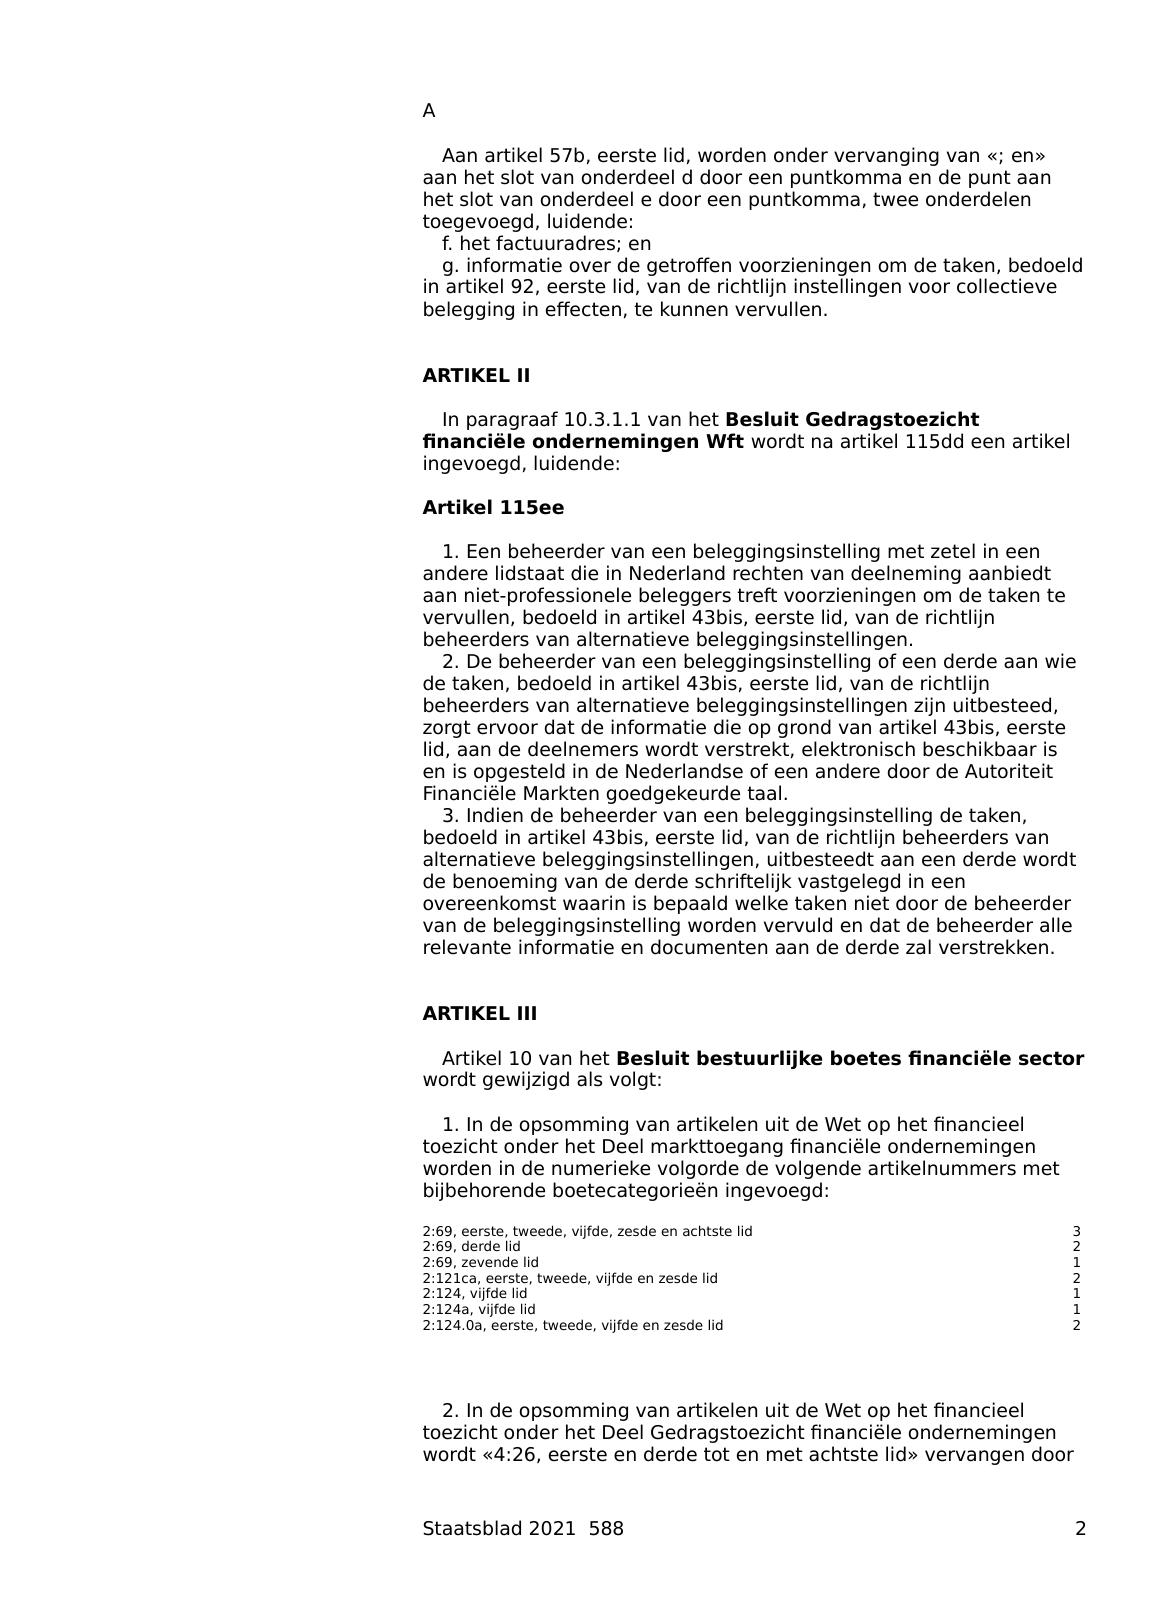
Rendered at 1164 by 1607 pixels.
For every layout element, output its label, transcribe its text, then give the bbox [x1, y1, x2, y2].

table_cell 2 [1028, 1239, 1087, 1255]
text A [422, 100, 1087, 122]
table_cell 1 [1028, 1255, 1087, 1271]
table_cell 2:69, derde lid [422, 1239, 1027, 1255]
text Artikel 10 van het Besluit bestuurlijke boetes financiële sector wordt gewijzigd als volgt: [422, 1047, 1087, 1091]
table_cell 2 [1028, 1271, 1087, 1286]
table_cell 2 [1028, 1318, 1087, 1333]
text 1. Een beheerder van een beleggingsinstelling met zetel in een andere lidstaat die in Nederland rechten van deelneming aanbiedt aan niet-professionele beleggers treft voorzieningen om de taken te vervullen, bedoeld in artikel 43bis, eerste lid, van de richtlijn beheerders van alternatieve beleggingsinstellingen. [422, 541, 1087, 651]
table_cell 2:121ca, eerste, tweede, vijfde en zesde lid [422, 1271, 1027, 1286]
text In paragraaf 10.3.1.1 van het Besluit Gedragstoezicht financiële ondernemingen Wft wordt na artikel 115dd een artikel ingevoegd, luidende: [422, 409, 1087, 475]
text Aan artikel 57b, eerste lid, worden onder vervanging van «; en» aan het slot van onderdeel d door een puntkomma en de punt aan het slot van onderdeel e door een puntkomma, twee onderdelen toegevoegd, luidende: [422, 144, 1087, 232]
table_cell 2:69, zevende lid [422, 1255, 1027, 1271]
table_cell 2:124a, vijfde lid [422, 1302, 1027, 1318]
text f. het factuuradres; en [422, 232, 1087, 254]
subtitle ARTIKEL II [422, 365, 1087, 387]
text g. informatie over de getroffen voorzieningen om de taken, bedoeld in artikel 92, eerste lid, van de richtlijn instellingen voor collectieve belegging in effecten, te kunnen vervullen. [422, 254, 1087, 320]
subtitle ARTIKEL III [422, 1003, 1087, 1025]
table_header 3 [1028, 1223, 1087, 1239]
table_cell 1 [1028, 1286, 1087, 1302]
text 2. De beheerder van een beleggingsinstelling of een derde aan wie de taken, bedoeld in artikel 43bis, eerste lid, van de richtlijn beheerders van alternatieve beleggingsinstellingen zijn uitbesteed, zorgt ervoor dat de informatie die op grond van artikel 43bis, eerste lid, aan de deelnemers wordt verstrekt, elektronisch beschikbaar is en is opgesteld in de Nederlandse of een andere door de Autoriteit Financiële Markten goedgekeurde taal. [422, 651, 1087, 805]
subtitle Artikel 115ee [422, 497, 1087, 519]
table_cell 2:124.0a, eerste, tweede, vijfde en zesde lid [422, 1318, 1027, 1333]
table_cell 1 [1028, 1302, 1087, 1318]
table_cell 2:124, vijfde lid [422, 1286, 1027, 1302]
table_header 2:69, eerste, tweede, vijfde, zesde en achtste lid [422, 1223, 1027, 1239]
text 1. In de opsomming van artikelen uit de Wet op het financieel toezicht onder het Deel markttoegang financiële ondernemingen worden in de numerieke volgorde de volgende artikelnummers met bijbehorende boetecategorieën ingevoegd: [422, 1113, 1087, 1201]
text 3. Indien de beheerder van een beleggingsinstelling de taken, bedoeld in artikel 43bis, eerste lid, van de richtlijn beheerders van alternatieve beleggingsinstellingen, uitbesteedt aan een derde wordt de benoeming van de derde schriftelijk vastgelegd in een overeenkomst waarin is bepaald welke taken niet door de beheerder van de beleggingsinstelling worden vervuld en dat de beheerder alle relevante informatie en documenten aan de derde zal verstrekken. [422, 805, 1087, 959]
text 2. In de opsomming van artikelen uit de Wet op het financieel toezicht onder het Deel Gedragstoezicht financiële ondernemingen wordt «4:26, eerste en derde tot en met achtste lid» vervangen door [422, 1400, 1087, 1466]
